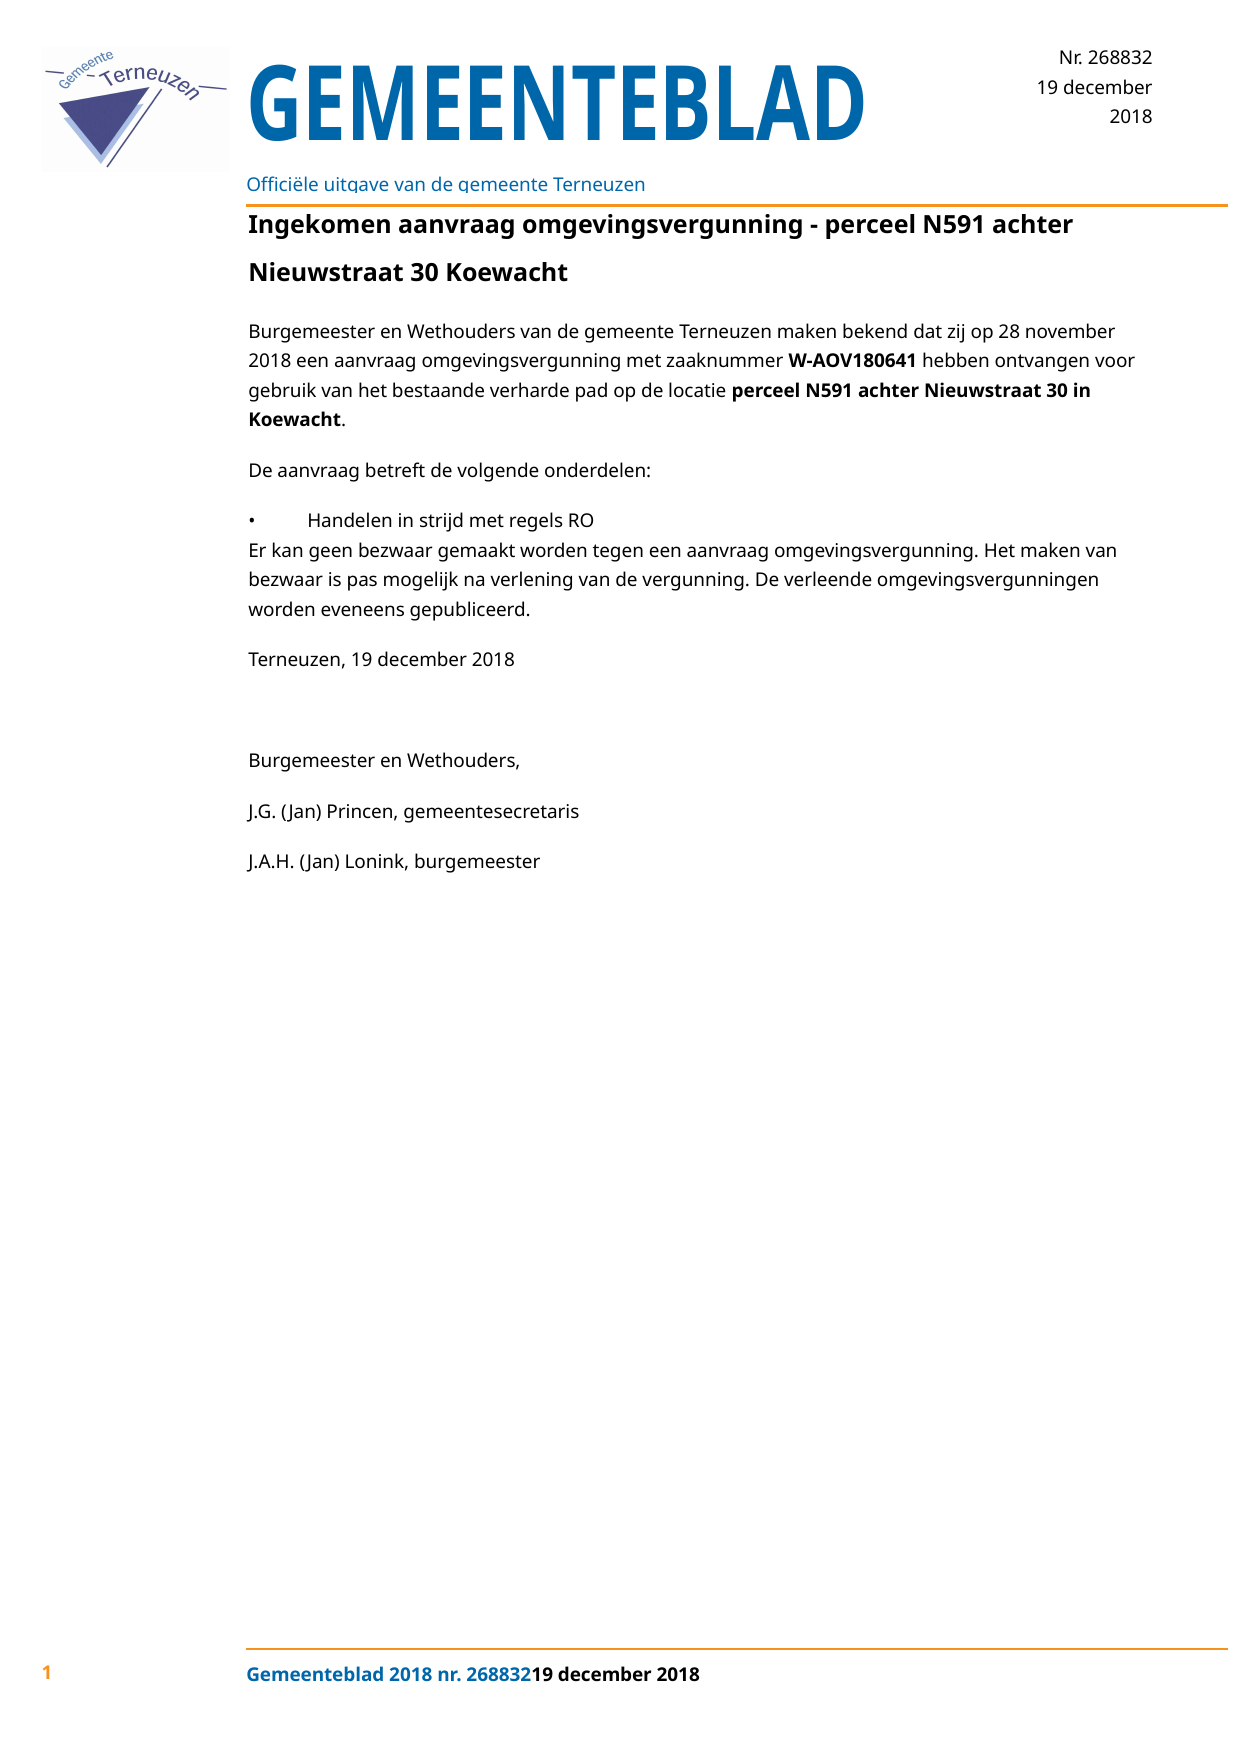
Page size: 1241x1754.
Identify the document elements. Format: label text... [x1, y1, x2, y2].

text Burgemeester en Wethouders van de gemeente Terneuzen maken bekend dat zij op 28 november 2018 een aanvraag omgevingsvergunning met zaaknummer W-AOV180641 hebben ontvangen voor gebruik van het bestaande verharde pad op de locatie perceel N591 achter Nieuwstraat 30 in Koewacht. [248, 318, 1152, 432]
list Handelen in strijd met regels RO [248, 507, 1152, 533]
text J.A.H. (Jan) Lonink, burgemeester [248, 848, 1152, 874]
text Burgemeester en Wethouders, [248, 747, 1152, 773]
text J.G. (Jan) Princen, gemeentesecretaris [248, 798, 1152, 824]
text Er kan geen bezwaar gemaakt worden tegen een aanvraag omgevingsvergunning. Het maken van bezwaar is pas mogelijk na verlening van de vergunning. De verleende omgevingsvergunningen worden eveneens gepubliceerd. [248, 537, 1152, 622]
text Ingekomen aanvraag omgevingsvergunning - perceel N591 achter Nieuwstraat 30 Koewacht [248, 207, 1152, 288]
picture [41, 47, 231, 172]
text De aanvraag betreft de volgende onderdelen: [248, 457, 1152, 483]
text Terneuzen, 19 december 2018 [248, 647, 1152, 672]
